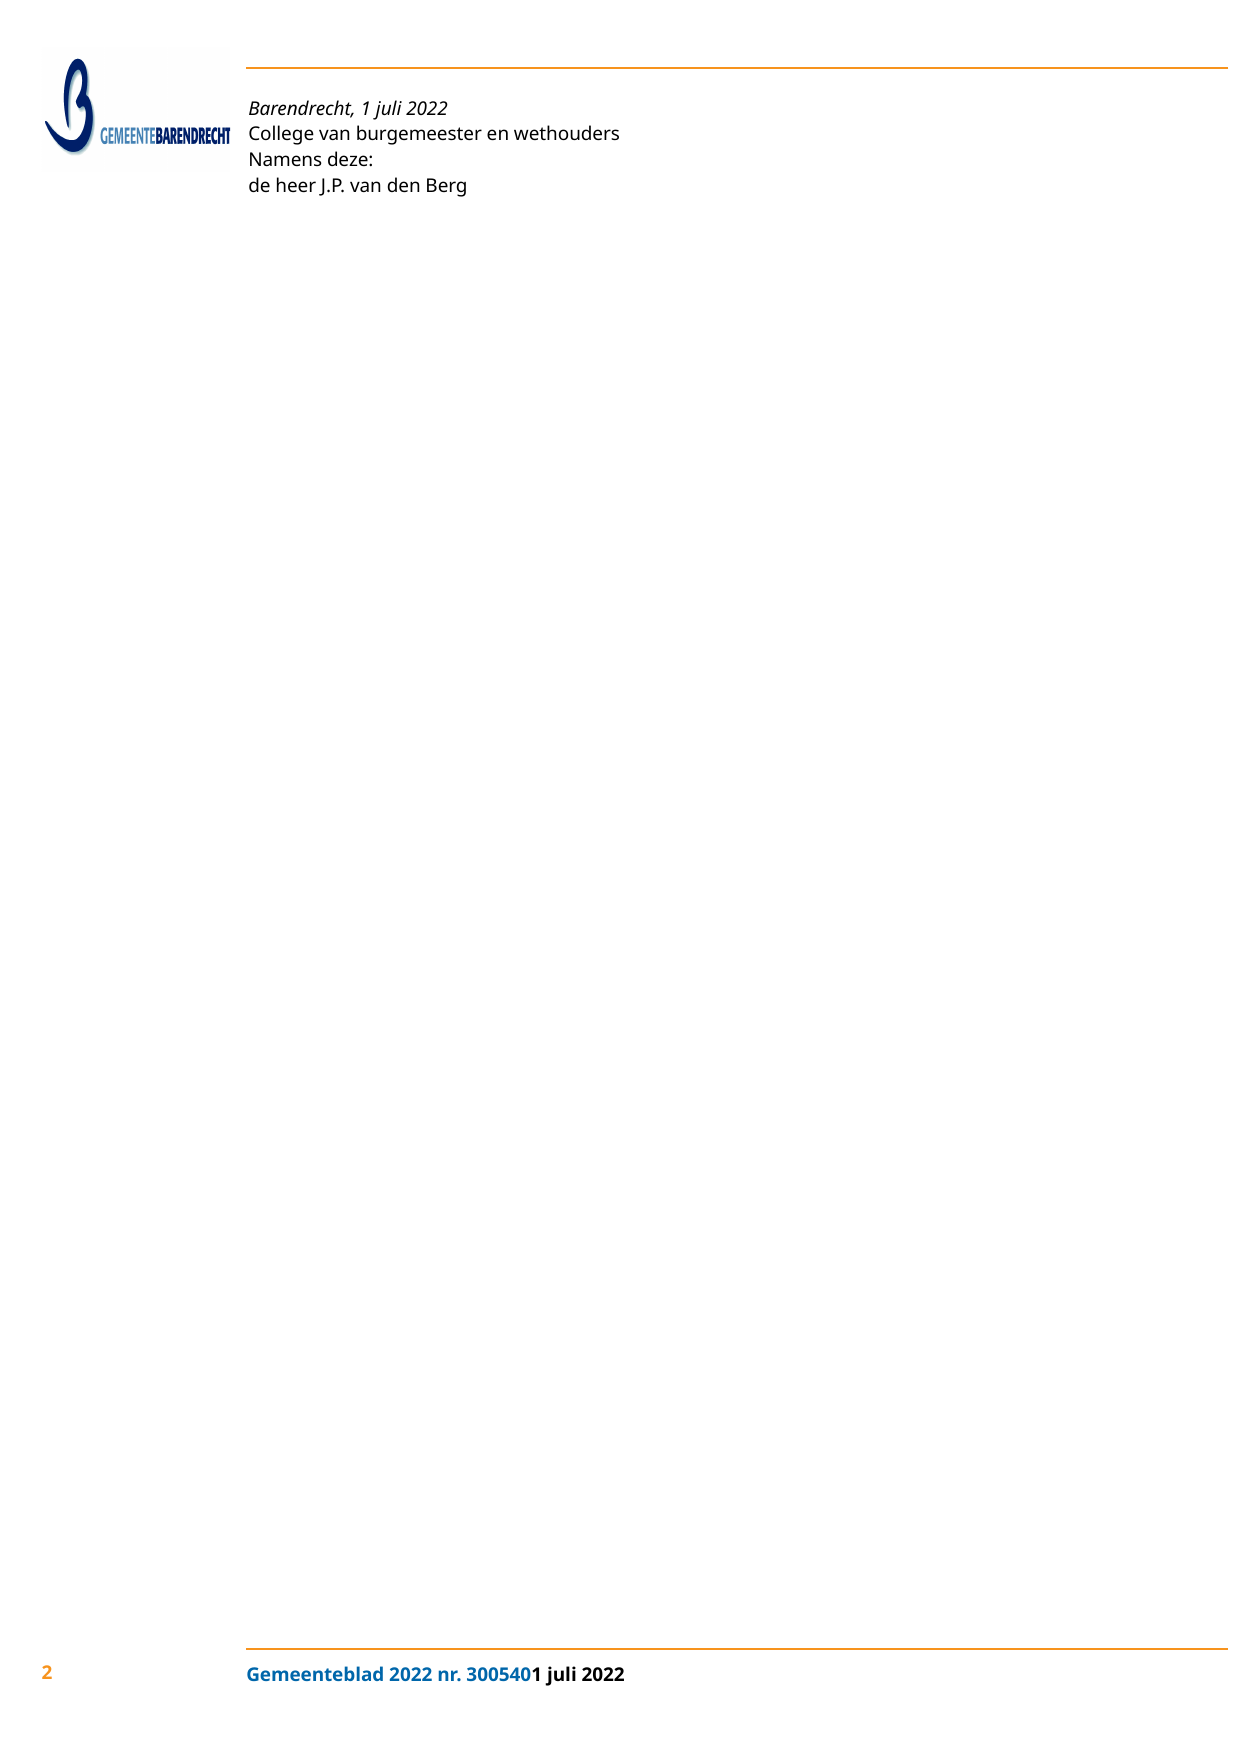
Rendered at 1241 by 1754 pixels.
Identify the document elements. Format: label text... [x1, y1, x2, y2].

picture [41, 47, 231, 172]
text College van burgemeester en wethouders [248, 121, 1152, 146]
text Barendrecht, 1 juli 2022 [248, 95, 1152, 121]
text de heer J.P. van den Berg [248, 172, 1152, 198]
text Namens deze: [248, 146, 1152, 172]
